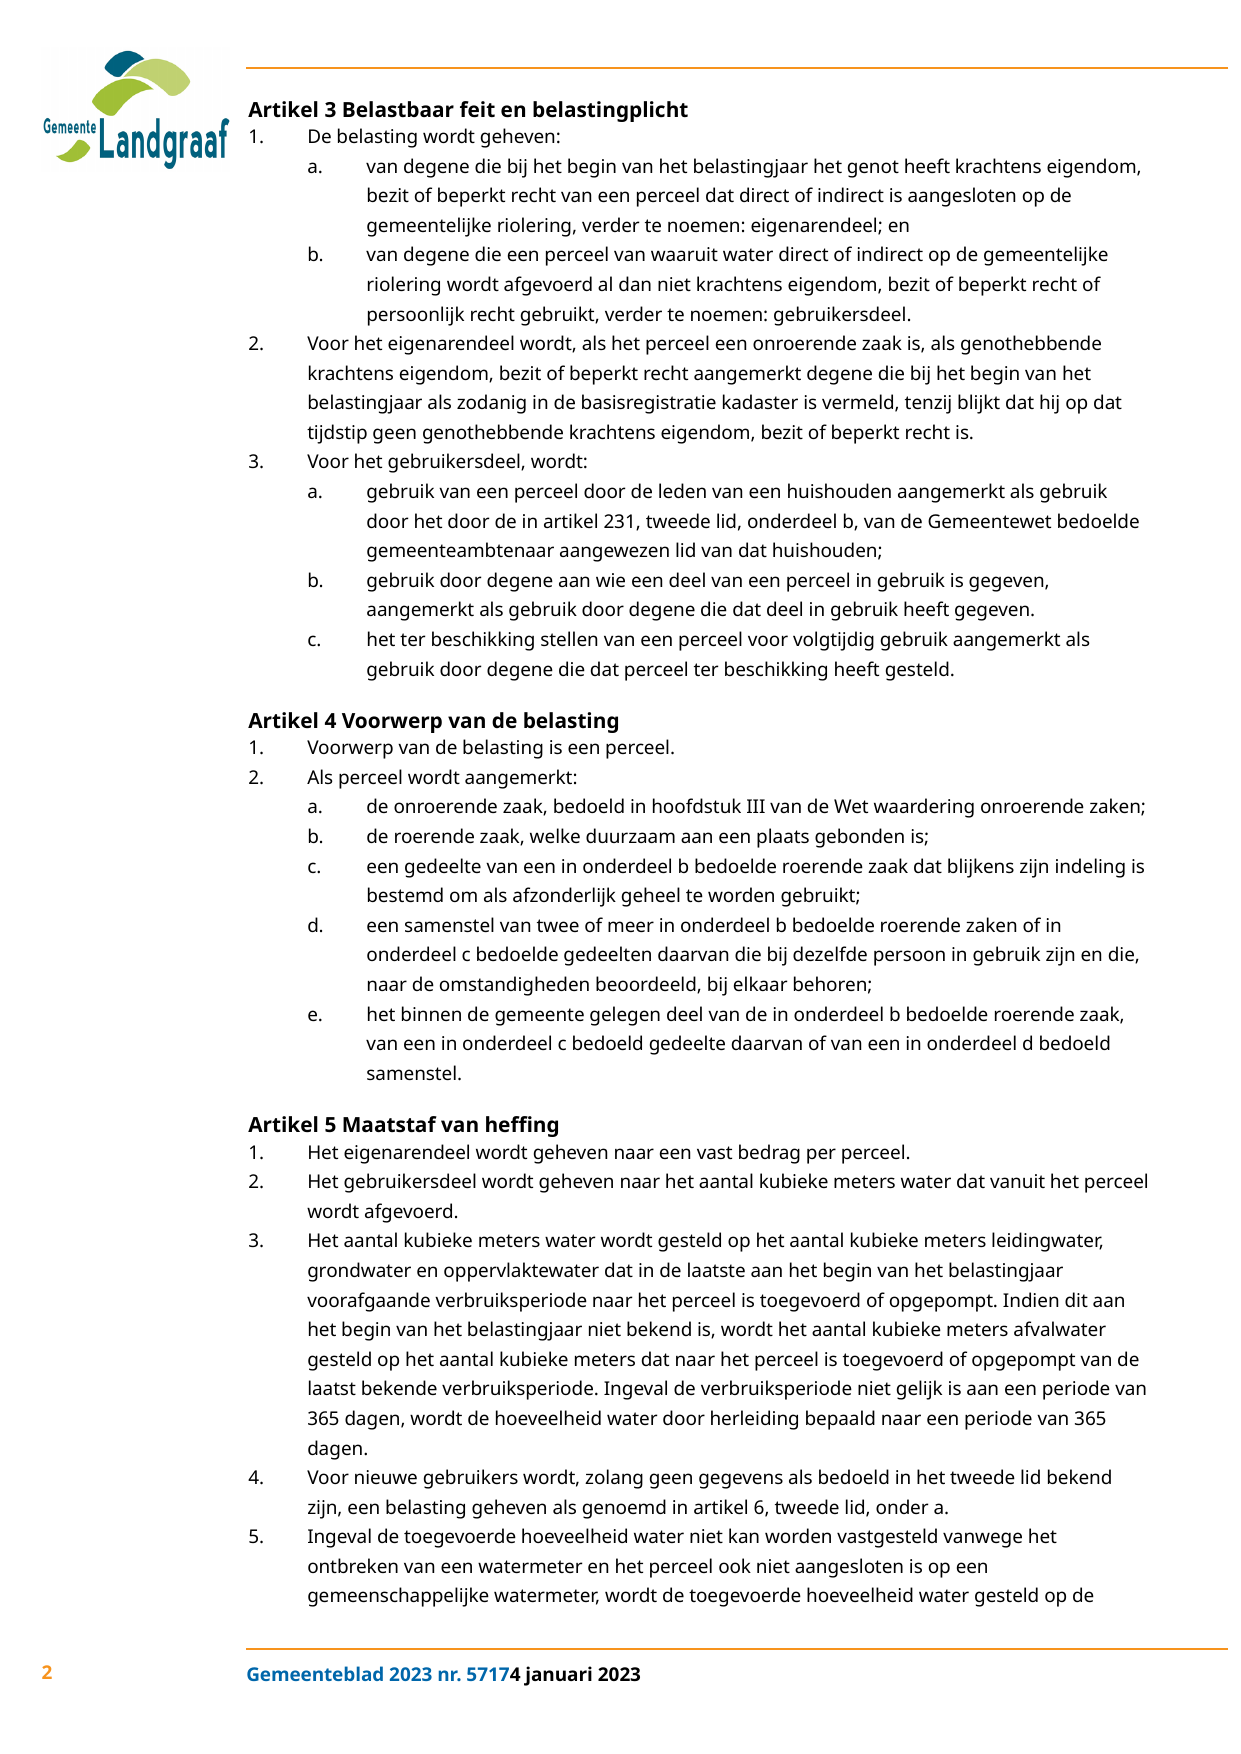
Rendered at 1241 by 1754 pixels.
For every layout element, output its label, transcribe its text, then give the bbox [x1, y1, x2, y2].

list het binnen de gemeente gelegen deel van de in onderdeel b bedoelde roerende zaak, van een in onderdeel c bedoeld gedeelte daarvan of van een in onderdeel d bedoeld samenstel. [307, 1001, 1152, 1086]
picture [41, 47, 231, 172]
list gebruik door degene aan wie een deel van een perceel in gebruik is gegeven, aangemerkt als gebruik door degene die dat deel in gebruik heeft gegeven. [307, 567, 1152, 622]
list van degene die bij het begin van het belastingjaar het genot heeft krachtens eigendom, bezit of beperkt recht van een perceel dat direct of indirect is aangesloten op de gemeentelijke riolering, verder te noemen: eigenarendeel; en [307, 153, 1152, 238]
list Voor nieuwe gebruikers wordt, zolang geen gegevens als bedoeld in het tweede lid bekend zijn, een belasting geheven als genoemd in artikel 6, tweede lid, onder a. [248, 1464, 1152, 1519]
list Voor het eigenarendeel wordt, als het perceel een onroerende zaak is, als genothebbende krachtens eigendom, bezit of beperkt recht aangemerkt degene die bij het begin van het belastingjaar als zodanig in de basisregistratie kadaster is vermeld, tenzij blijkt dat hij op dat tijdstip geen genothebbende krachtens eigendom, bezit of beperkt recht is. [248, 330, 1152, 445]
list een samenstel van twee of meer in onderdeel b bedoelde roerende zaken of in onderdeel c bedoelde gedeelten daarvan die bij dezelfde persoon in gebruik zijn en die, naar de omstandigheden beoordeeld, bij elkaar behoren; [307, 912, 1152, 997]
list De belasting wordt geheven: [248, 123, 1152, 149]
list Voorwerp van de belasting is een perceel. [248, 734, 1152, 760]
list Als perceel wordt aangemerkt: [248, 764, 1152, 790]
text Artikel 5 Maatstaf van heffing [248, 1110, 1152, 1139]
text Artikel 4 Voorwerp van de belasting [248, 706, 1152, 734]
text Artikel 3 Belastbaar feit en belastingplicht [248, 95, 1152, 123]
list Het eigenarendeel wordt geheven naar een vast bedrag per perceel. [248, 1139, 1152, 1164]
list Het aantal kubieke meters water wordt gesteld op het aantal kubieke meters leidingwater, grondwater en oppervlaktewater dat in de laatste aan het begin van het belastingjaar voorafgaande verbruiksperiode naar het perceel is toegevoerd of opgepompt. Indien dit aan het begin van het belastingjaar niet bekend is, wordt het aantal kubieke meters afvalwater gesteld op het aantal kubieke meters dat naar het perceel is toegevoerd of opgepompt van de laatst bekende verbruiksperiode. Ingeval de verbruiksperiode niet gelijk is aan een periode van 365 dagen, wordt de hoeveelheid water door herleiding bepaald naar een periode van 365 dagen. [248, 1228, 1152, 1460]
list gebruik van een perceel door de leden van een huishouden aangemerkt als gebruik door het door de in artikel 231, tweede lid, onderdeel b, van de Gemeentewet bedoelde gemeenteambtenaar aangewezen lid van dat huishouden; [307, 478, 1152, 563]
list Ingeval de toegevoerde hoeveelheid water niet kan worden vastgesteld vanwege het ontbreken van een watermeter en het perceel ook niet aangesloten is op een gemeenschappelijke watermeter, wordt de toegevoerde hoeveelheid water gesteld op de [248, 1523, 1152, 1608]
list van degene die een perceel van waaruit water direct of indirect op de gemeentelijke riolering wordt afgevoerd al dan niet krachtens eigendom, bezit of beperkt recht of persoonlijk recht gebruikt, verder te noemen: gebruikersdeel. [307, 242, 1152, 326]
list Het gebruikersdeel wordt geheven naar het aantal kubieke meters water dat vanuit het perceel wordt afgevoerd. [248, 1168, 1152, 1224]
list het ter beschikking stellen van een perceel voor volgtijdig gebruik aangemerkt als gebruik door degene die dat perceel ter beschikking heeft gesteld. [307, 626, 1152, 681]
list Voor het gebruikersdeel, wordt: [248, 449, 1152, 474]
list de roerende zaak, welke duurzaam aan een plaats gebonden is; [307, 823, 1152, 849]
list een gedeelte van een in onderdeel b bedoelde roerende zaak dat blijkens zijn indeling is bestemd om als afzonderlijk geheel te worden gebruikt; [307, 853, 1152, 908]
list de onroerende zaak, bedoeld in hoofdstuk III van de Wet waardering onroerende zaken; [307, 794, 1152, 819]
